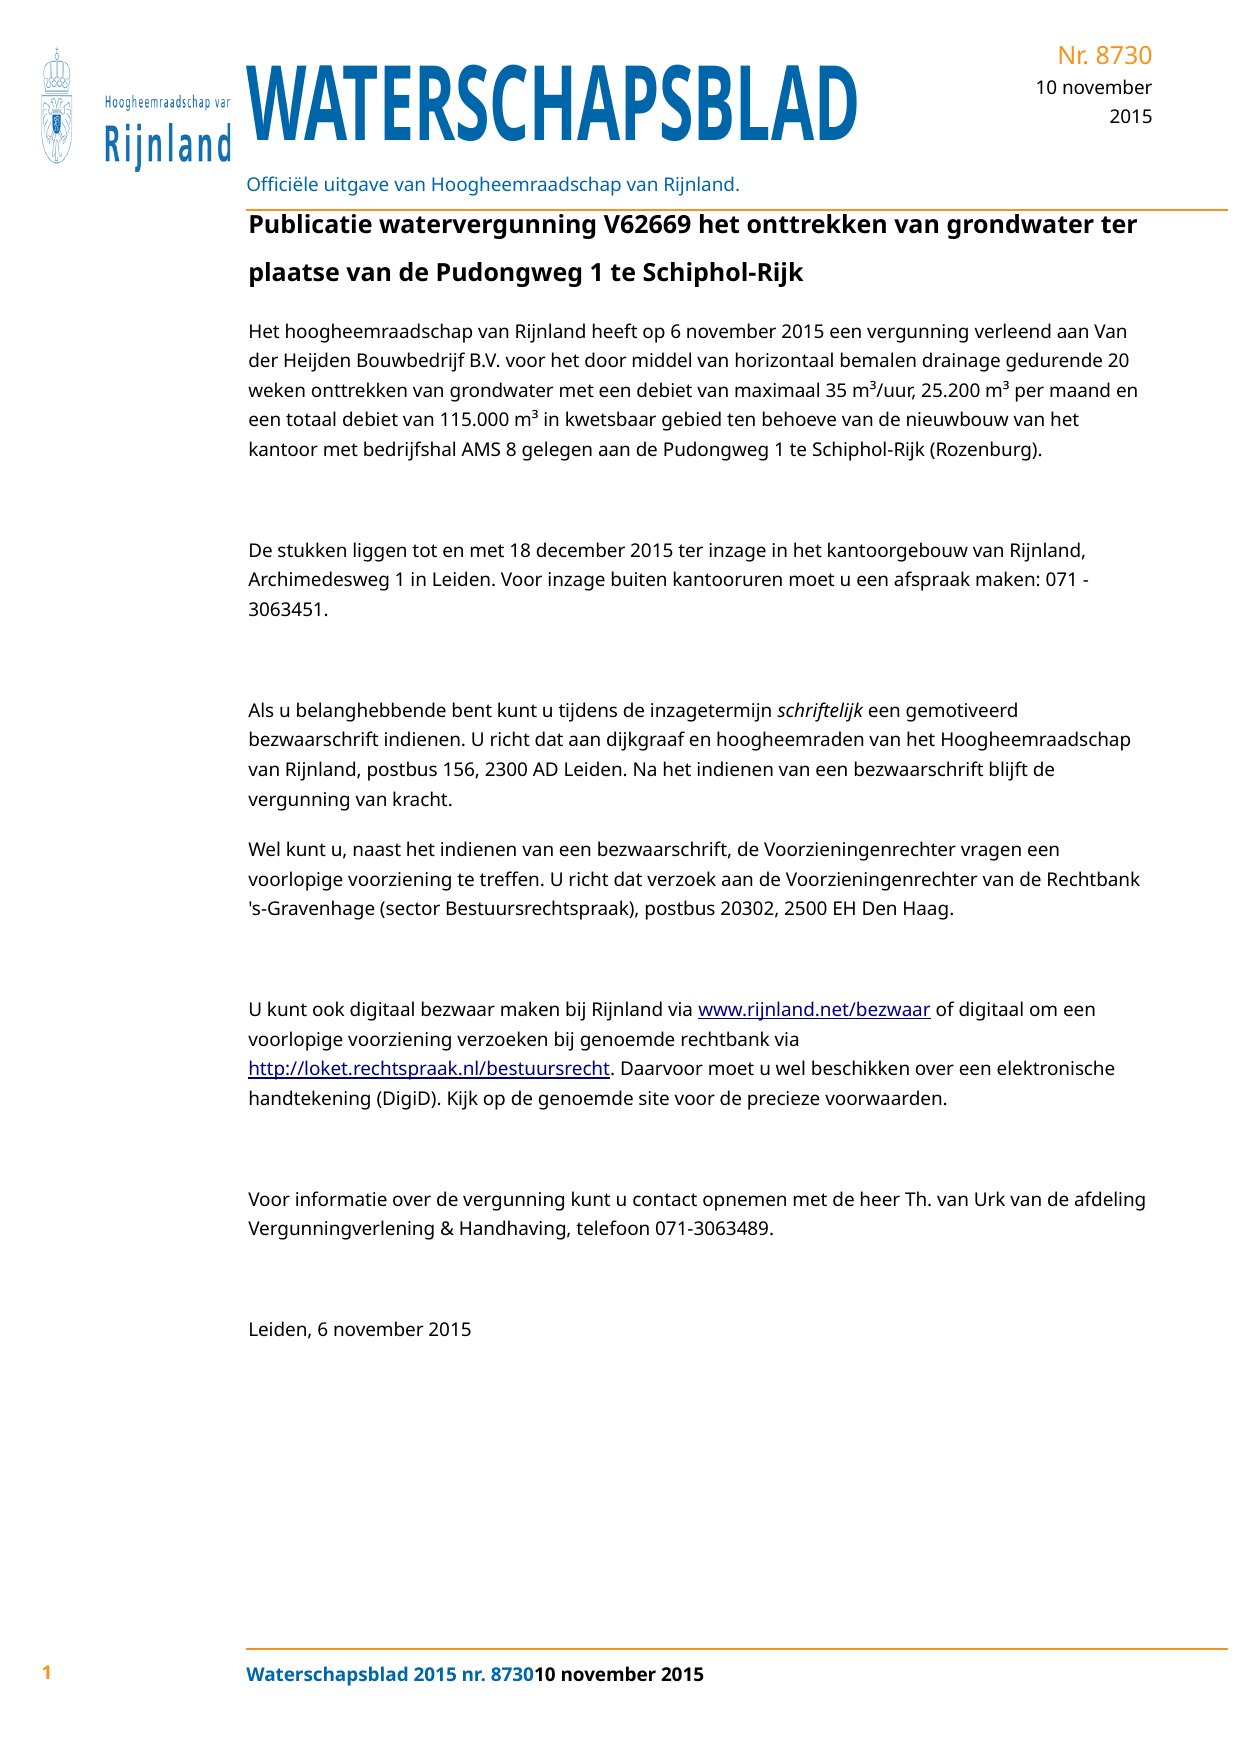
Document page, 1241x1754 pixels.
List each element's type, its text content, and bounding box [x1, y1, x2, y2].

text Publicatie watervergunning V62669 het onttrekken van grondwater ter plaatse van de Pudongweg 1 te Schiphol-Rijk [248, 211, 1152, 288]
text De stukken liggen tot en met 18 december 2015 ter inzage in het kantoorgebouw van Rijnland, Archimedesweg 1 in Leiden. Voor inzage buiten kantooruren moet u een afspraak maken: 071 - 3063451. [248, 537, 1152, 622]
text Voor informatie over de vergunning kunt u contact opnemen met de heer Th. van Urk van de afdeling Vergunningverlening & Handhaving, telefoon 071-3063489. [248, 1186, 1152, 1241]
text Leiden, 6 november 2015 [248, 1316, 1152, 1342]
text U kunt ook digitaal bezwaar maken bij Rijnland via www.rijnland.net/bezwaar of digitaal om een voorlopige voorziening verzoeken bij genoemde rechtbank via http://loket.rechtspraak.nl/bestuursrecht. Daarvoor moet u wel beschikken over een elektronische handtekening (DigiD). Kijk op de genoemde site voor de precieze voorwaarden. [248, 996, 1152, 1111]
text Het hoogheemraadschap van Rijnland heeft op 6 november 2015 een vergunning verleend aan Van der Heijden Bouwbedrijf B.V. voor het door middel van horizontaal bemalen drainage gedurende 20 weken onttrekken van grondwater met een debiet van maximaal 35 m³/uur, 25.200 m³ per maand en een totaal debiet van 115.000 m³ in kwetsbaar gebied ten behoeve van de nieuwbouw van het kantoor met bedrijfshal AMS 8 gelegen aan de Pudongweg 1 te Schiphol-Rijk (Rozenburg). [248, 318, 1152, 462]
text Als u belanghebbende bent kunt u tijdens de inzagetermijn schriftelijk een gemotiveerd bezwaarschrift indienen. U richt dat aan dijkgraaf en hoogheemraden van het Hoogheemraadschap van Rijnland, postbus 156, 2300 AD Leiden. Na het indienen van een bezwaarschrift blijft de vergunning van kracht. [248, 697, 1152, 812]
picture [41, 47, 231, 172]
text Wel kunt u, naast het indienen van een bezwaarschrift, de Voorzieningenrechter vragen een voorlopige voorziening te treffen. U richt dat verzoek aan de Voorzieningenrechter van de Rechtbank 's-Gravenhage (sector Bestuursrechtspraak), postbus 20302, 2500 EH Den Haag. [248, 836, 1152, 921]
